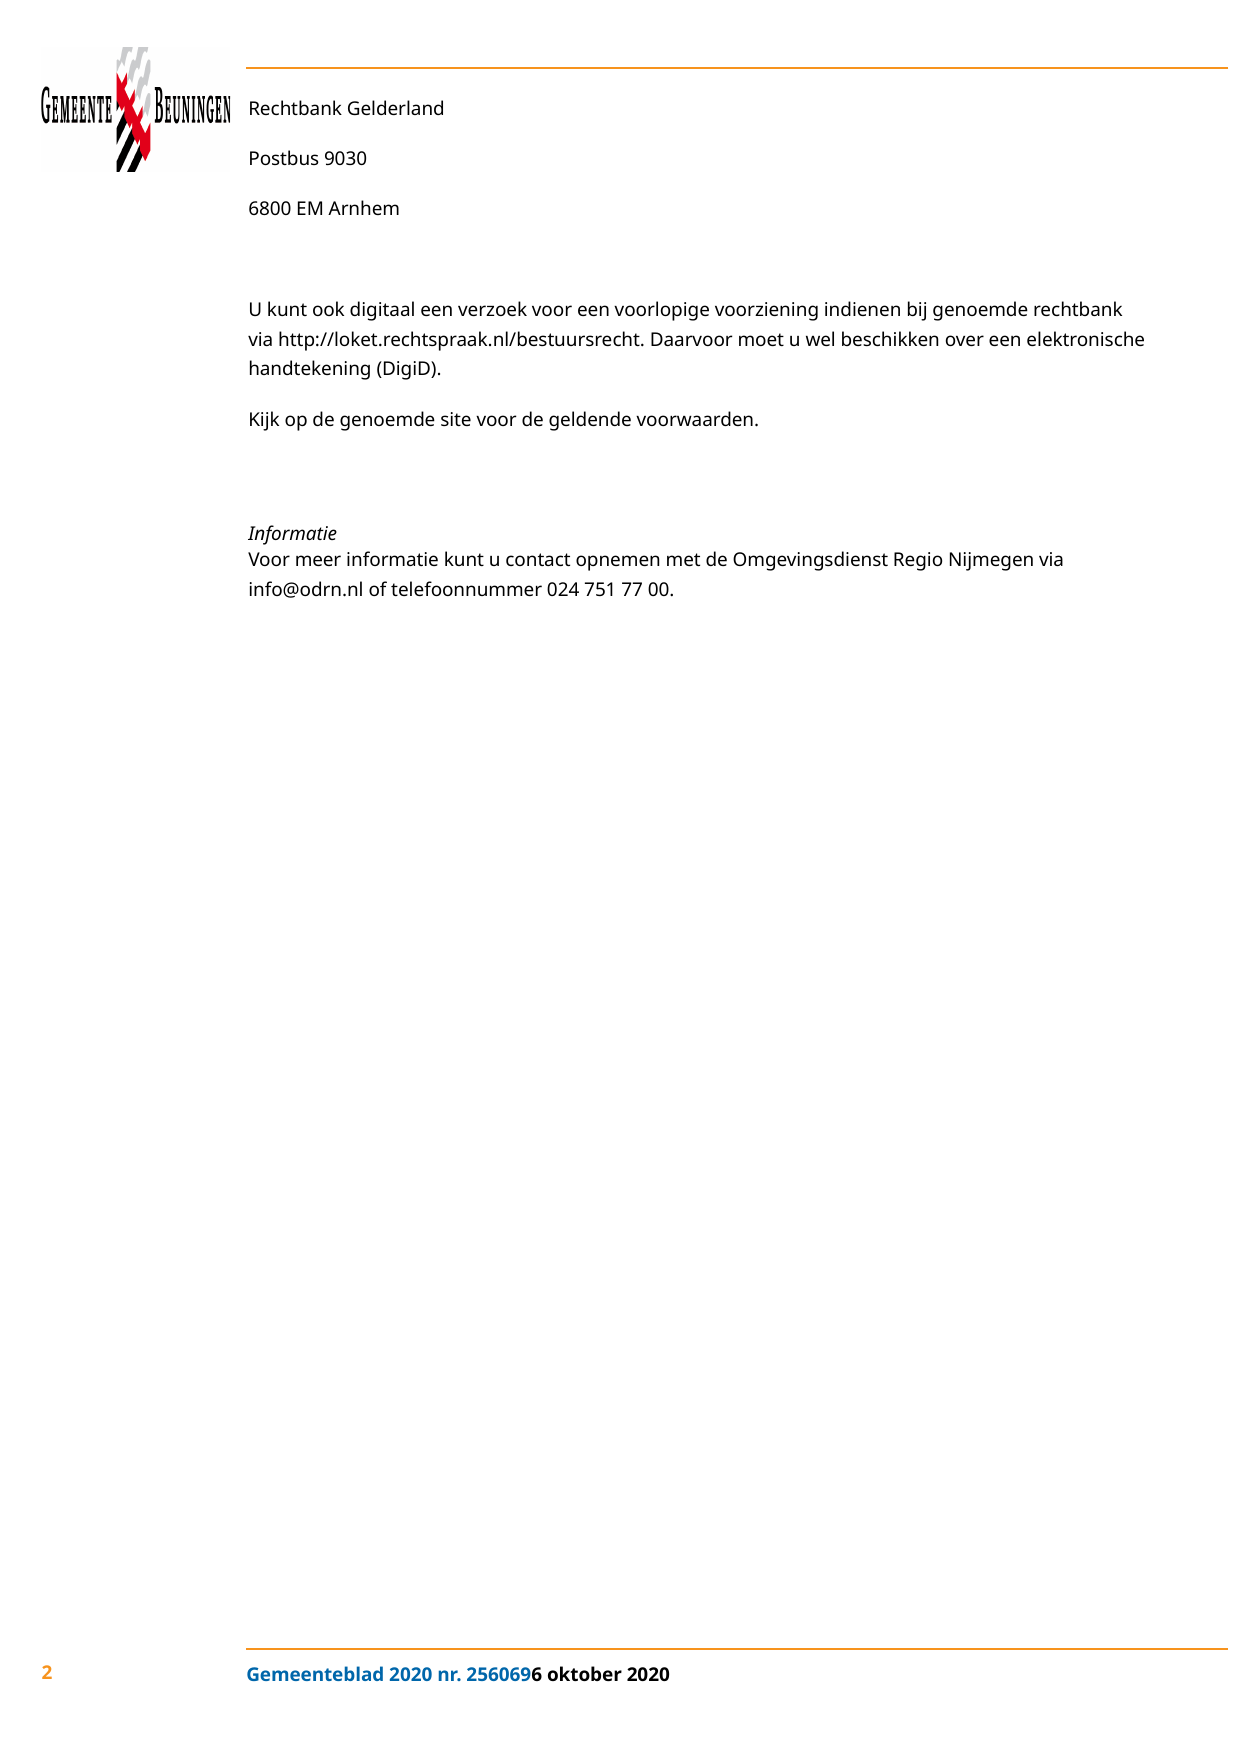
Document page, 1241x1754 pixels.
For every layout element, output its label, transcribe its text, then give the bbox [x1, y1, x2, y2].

text Postbus 9030 [248, 145, 1152, 171]
text U kunt ook digitaal een verzoek voor een voorlopige voorziening indienen bij genoemde rechtbank via http://loket.rechtspraak.nl/bestuursrecht. Daarvoor moet u wel beschikken over een elektronische handtekening (DigiD). [248, 296, 1152, 381]
picture [41, 47, 231, 172]
text Kijk op de genoemde site voor de geldende voorwaarden. [248, 406, 1152, 432]
text Rechtbank Gelderland [248, 95, 1152, 121]
text 6800 EM Arnhem [248, 196, 1152, 221]
text Informatie [248, 520, 1152, 546]
text Voor meer informatie kunt u contact opnemen met de Omgevingsdienst Regio Nijmegen via info@odrn.nl of telefoonnummer 024 751 77 00. [248, 546, 1152, 601]
